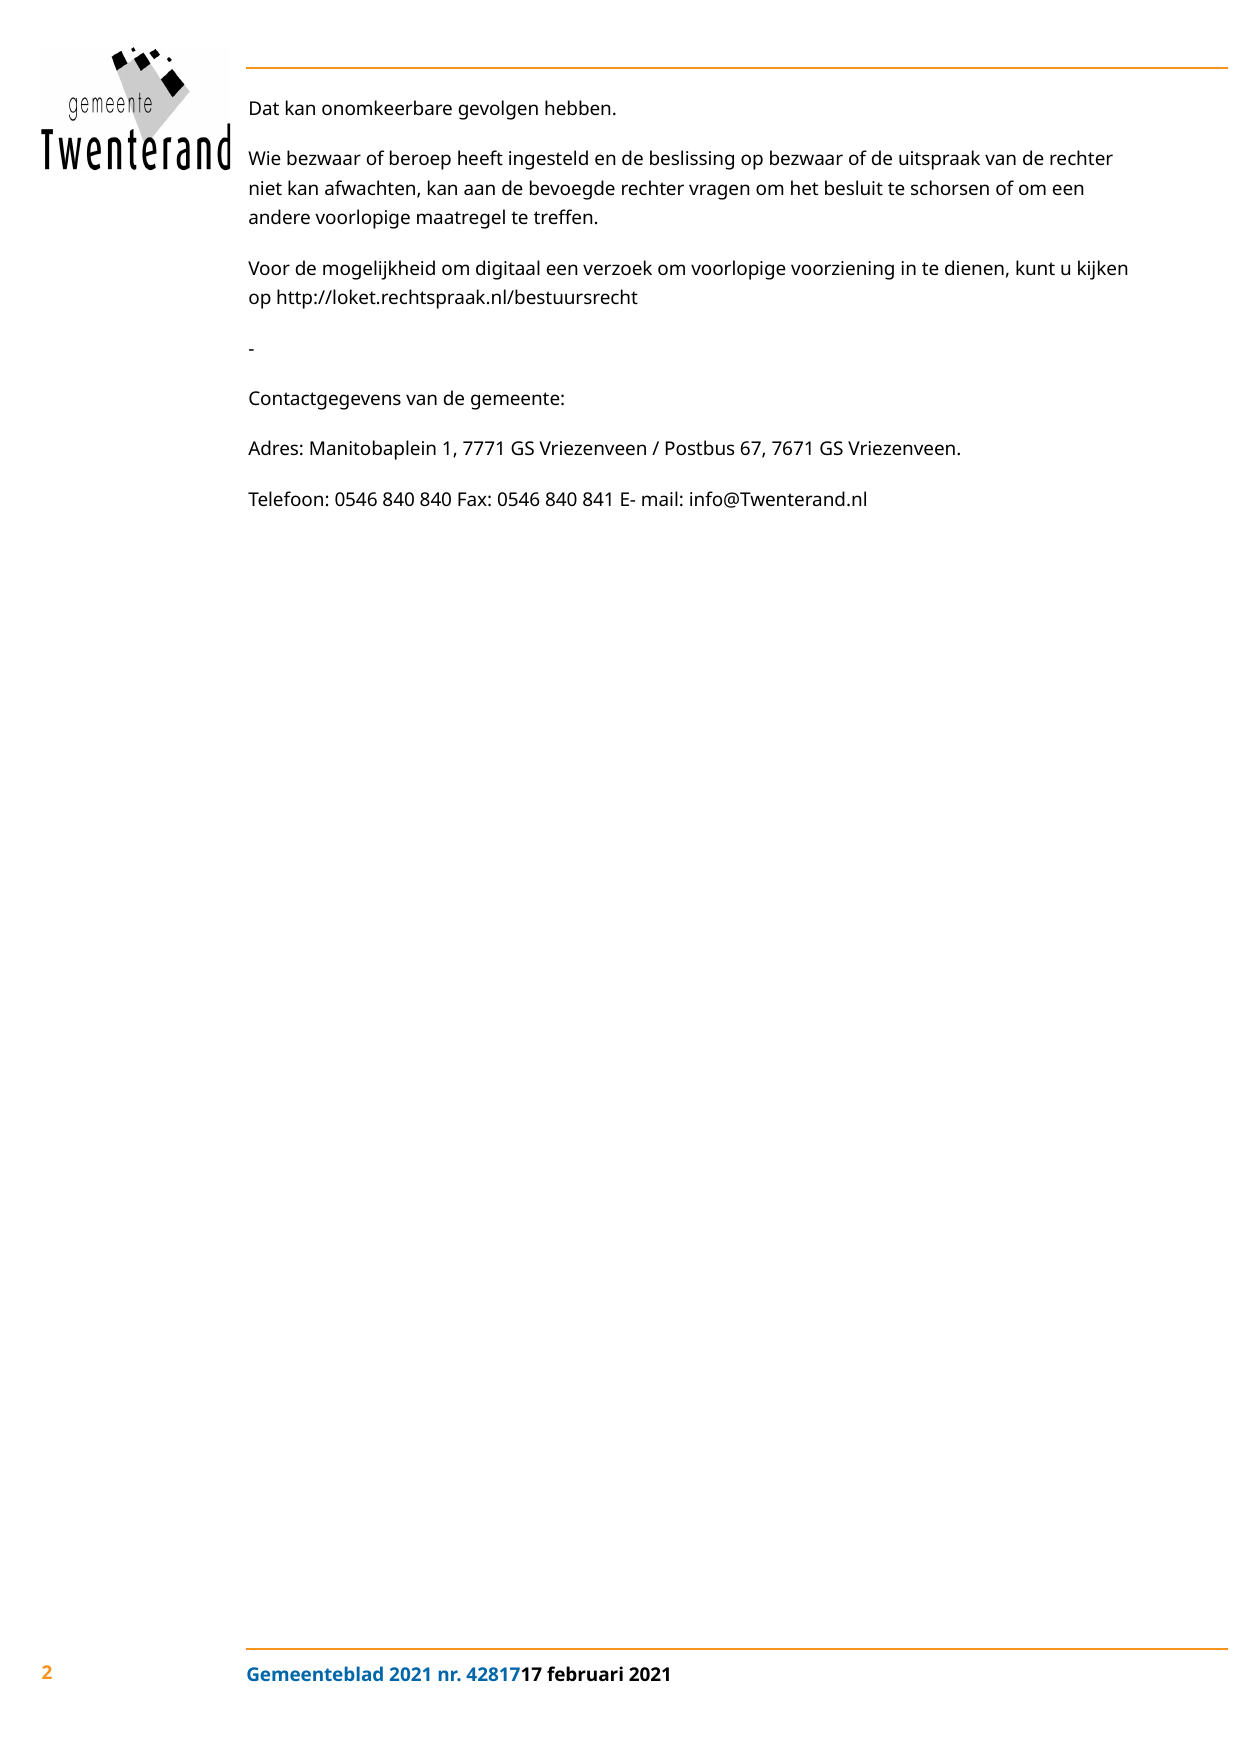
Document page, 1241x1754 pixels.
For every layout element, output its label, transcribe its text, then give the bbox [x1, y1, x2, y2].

text - [248, 335, 1152, 361]
picture [41, 47, 231, 172]
text Voor de mogelijkheid om digitaal een verzoek om voorlopige voorziening in te dienen, kunt u kijken op http://loket.rechtspraak.nl/bestuursrecht [248, 255, 1152, 310]
text Contactgegevens van de gemeente: [248, 385, 1152, 411]
text Adres: Manitobaplein 1, 7771 GS Vriezenveen / Postbus 67, 7671 GS Vriezenveen. [248, 436, 1152, 461]
text Dat kan onomkeerbare gevolgen hebben. [248, 95, 1152, 121]
text Telefoon: 0546 840 840 Fax: 0546 840 841 E- mail: info@Twenterand.nl [248, 486, 1152, 512]
text Wie bezwaar of beroep heeft ingesteld en de beslissing op bezwaar of de uitspraak van de rechter niet kan afwachten, kan aan de bevoegde rechter vragen om het besluit te schorsen of om een andere voorlopige maatregel te treffen. [248, 145, 1152, 230]
